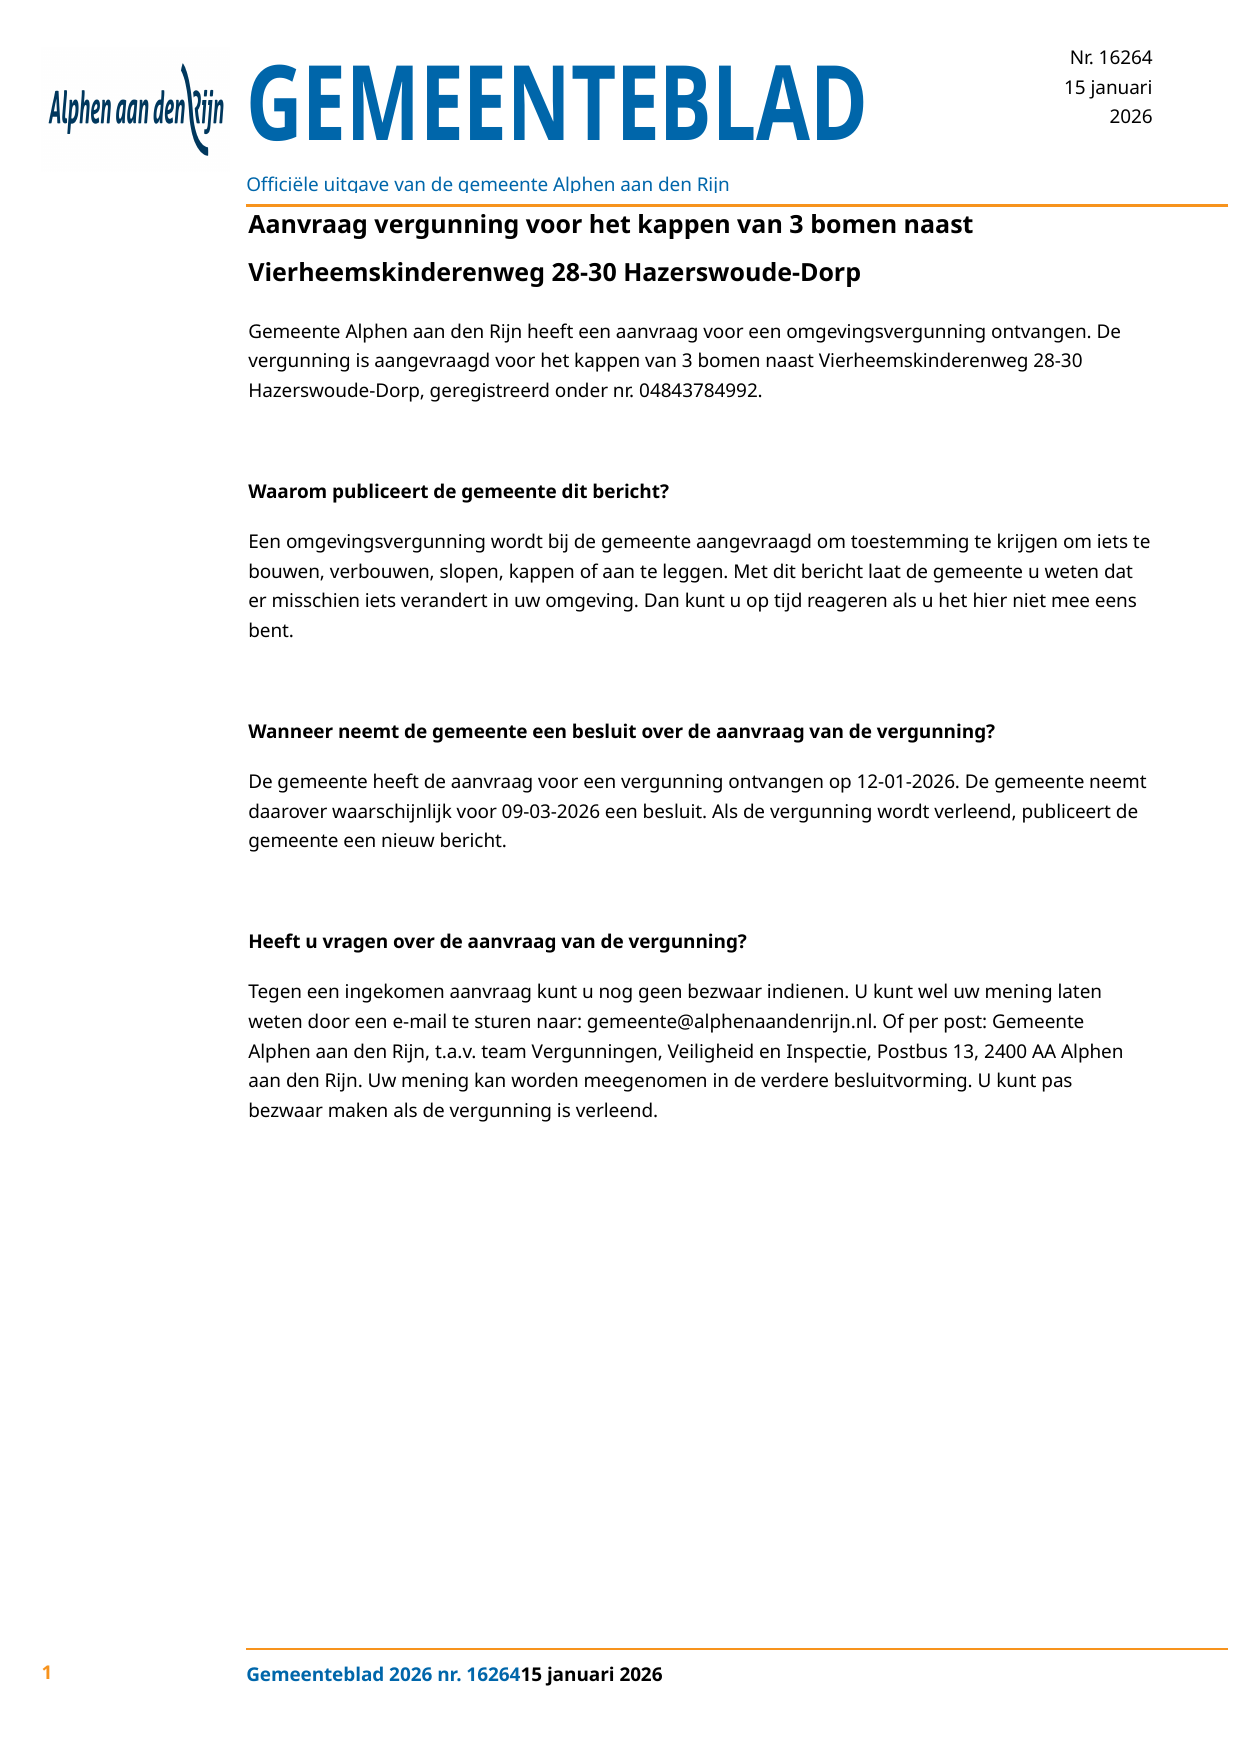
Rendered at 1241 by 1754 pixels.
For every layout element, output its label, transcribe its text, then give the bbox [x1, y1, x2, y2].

text Waarom publiceert de gemeente dit bericht? [248, 478, 1152, 504]
text Een omgevingsvergunning wordt bij de gemeente aangevraagd om toestemming te krijgen om iets te bouwen, verbouwen, slopen, kappen of aan te leggen. Met dit bericht laat de gemeente u weten dat er misschien iets verandert in uw omgeving. Dan kunt u op tijd reageren als u het hier niet mee eens bent. [248, 528, 1152, 643]
text Tegen een ingekomen aanvraag kunt u nog geen bezwaar indienen. U kunt wel uw mening laten weten door een e-mail te sturen naar: gemeente@alphenaandenrijn.nl. Of per post: Gemeente Alphen aan den Rijn, t.a.v. team Vergunningen, Veiligheid en Inspectie, Postbus 13, 2400 AA Alphen aan den Rijn. Uw mening kan worden meegenomen in de verdere besluitvorming. U kunt pas bezwaar maken als de vergunning is verleend. [248, 979, 1152, 1123]
text De gemeente heeft de aanvraag voor een vergunning ontvangen op 12-01-2026. De gemeente neemt daarover waarschijnlijk voor 09-03-2026 een besluit. Als de vergunning wordt verleend, publiceert de gemeente een nieuw bericht. [248, 768, 1152, 853]
picture [41, 47, 231, 172]
text Aanvraag vergunning voor het kappen van 3 bomen naast Vierheemskinderenweg 28-30 Hazerswoude-Dorp [248, 207, 1152, 288]
text Gemeente Alphen aan den Rijn heeft een aanvraag voor een omgevingsvergunning ontvangen. De vergunning is aangevraagd voor het kappen van 3 bomen naast Vierheemskinderenweg 28-30 Hazerswoude-Dorp, geregistreerd onder nr. 04843784992. [248, 318, 1152, 403]
text Wanneer neemt de gemeente een besluit over de aanvraag van de vergunning? [248, 718, 1152, 744]
text Heeft u vragen over de aanvraag van de vergunning? [248, 928, 1152, 954]
